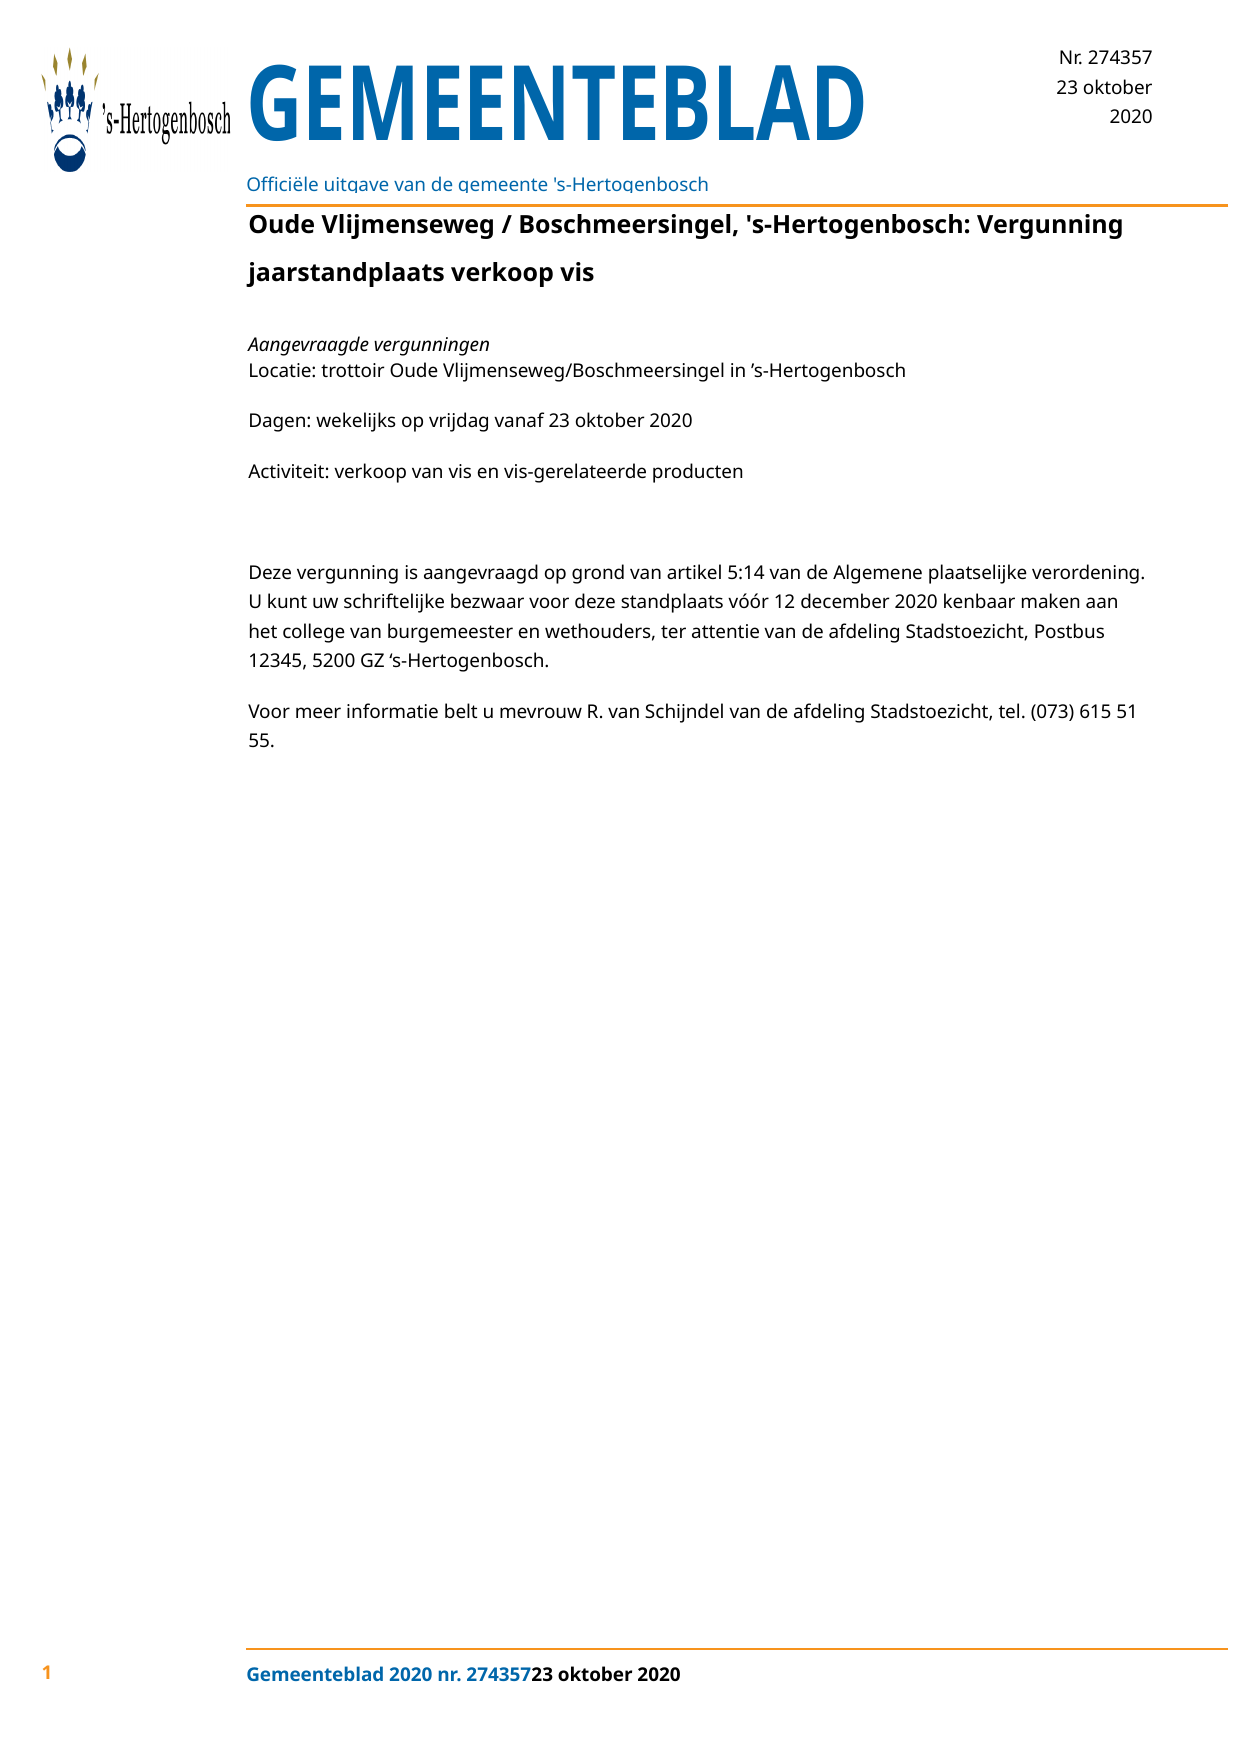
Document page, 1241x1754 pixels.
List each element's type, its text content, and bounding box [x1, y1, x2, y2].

text Oude Vlijmenseweg / Boschmeersingel, 's-Hertogenbosch: Vergunning jaarstandplaats verkoop vis [248, 207, 1152, 288]
text Aangevraagde vergunningen [248, 331, 1152, 357]
text Locatie: trottoir Oude Vlijmenseweg/Boschmeersingel in ’s-Hertogenbosch [248, 357, 1152, 383]
text Dagen: wekelijks op vrijdag vanaf 23 oktober 2020 [248, 408, 1152, 433]
text Deze vergunning is aangevraagd op grond van artikel 5:14 van de Algemene plaatselijke verordening. U kunt uw schriftelijke bezwaar voor deze standplaats vóór 12 december 2020 kenbaar maken aan het college van burgemeester en wethouders, ter attentie van de afdeling Stadstoezicht, Postbus 12345, 5200 GZ ‘s-Hertogenbosch. [248, 559, 1152, 673]
text Activiteit: verkoop van vis en vis-gerelateerde producten [248, 458, 1152, 484]
picture [41, 47, 231, 172]
text Voor meer informatie belt u mevrouw R. van Schijndel van de afdeling Stadstoezicht, tel. (073) 615 51 55. [248, 698, 1152, 753]
